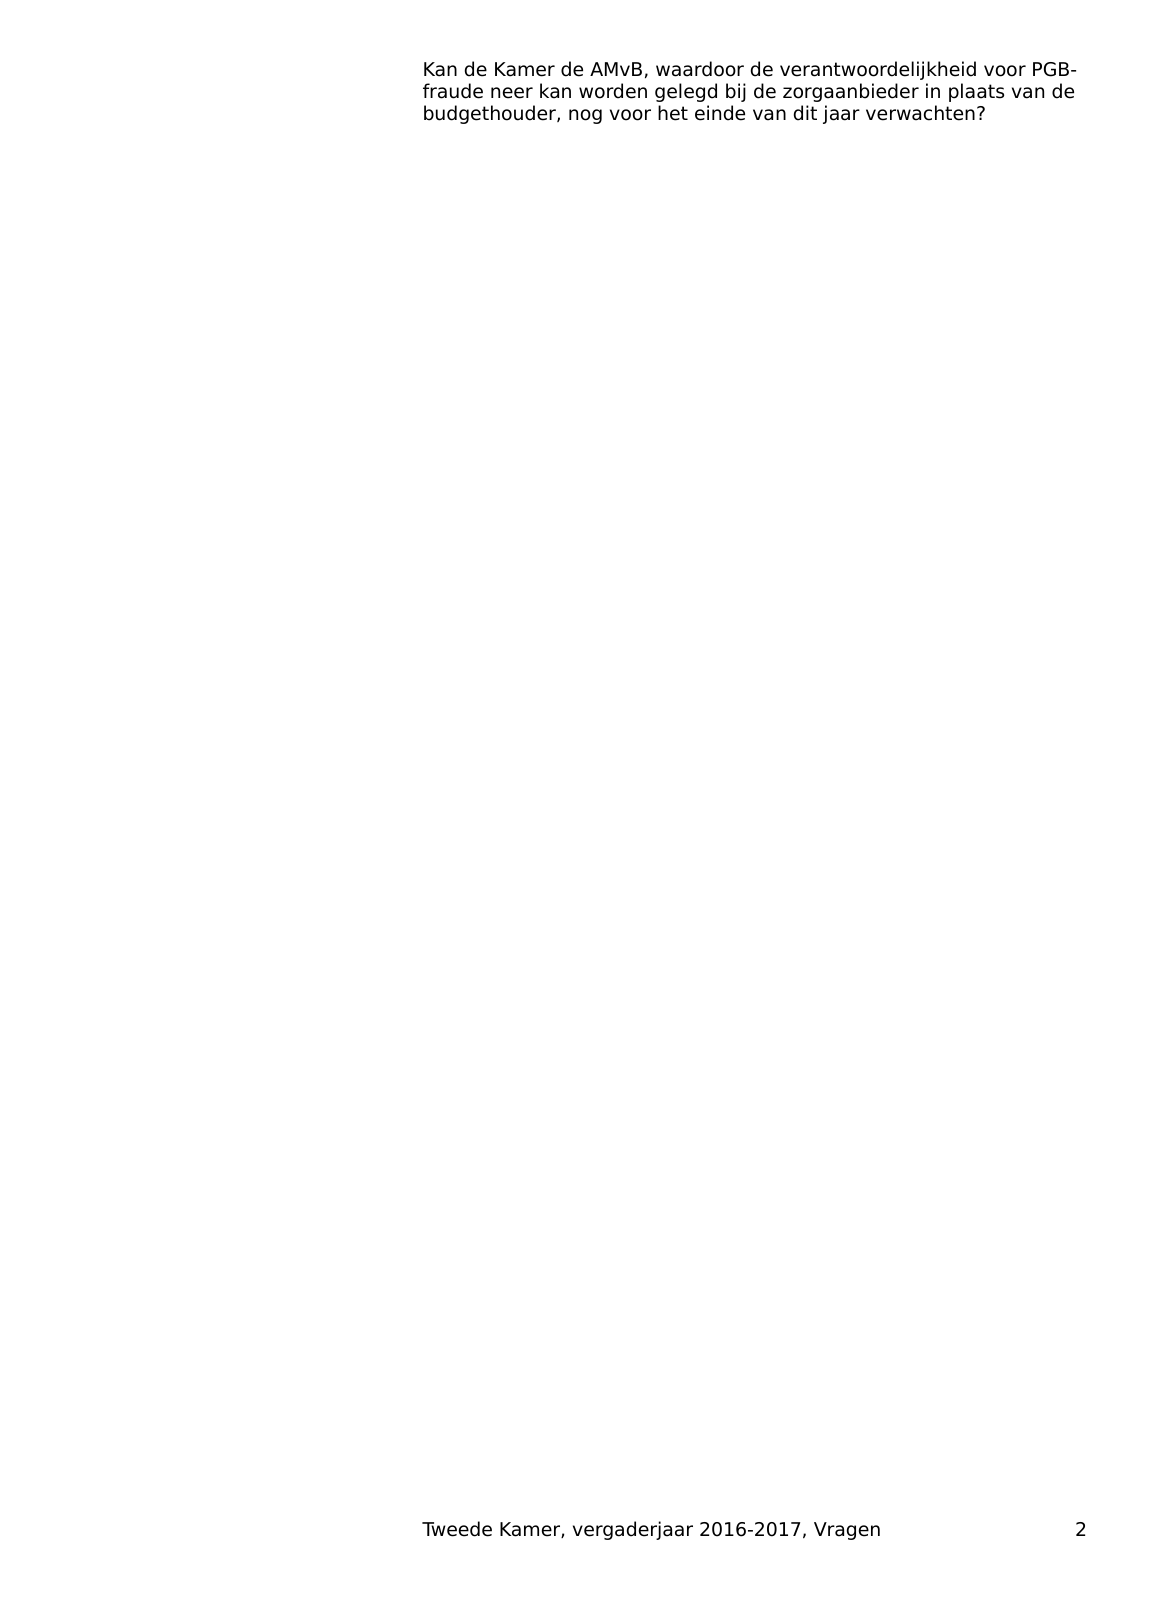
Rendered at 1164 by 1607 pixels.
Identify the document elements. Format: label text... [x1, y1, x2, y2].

text Kan de Kamer de AMvB, waardoor de verantwoordelijkheid voor PGB-fraude neer kan worden gelegd bij de zorgaanbieder in plaats van de budgethouder, nog voor het einde van dit jaar verwachten? [422, 59, 1087, 125]
